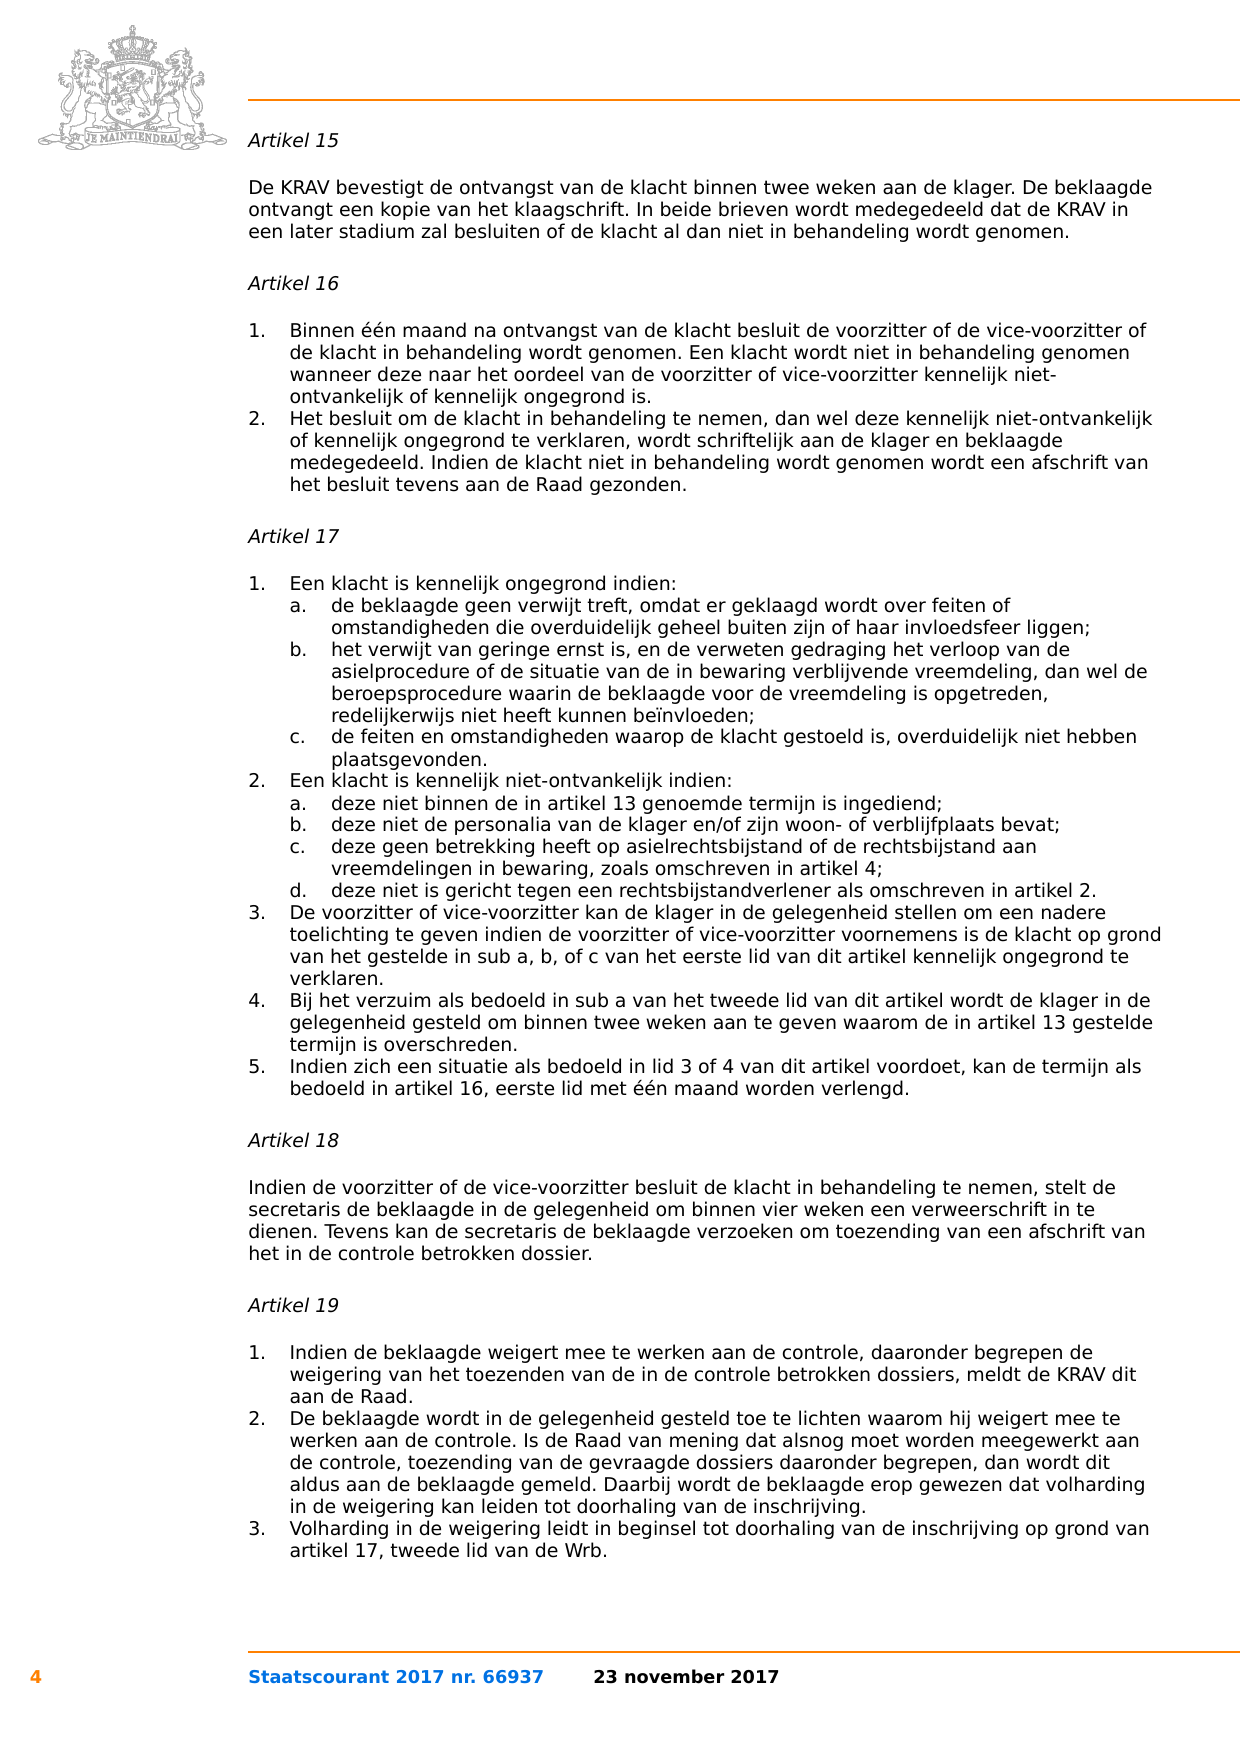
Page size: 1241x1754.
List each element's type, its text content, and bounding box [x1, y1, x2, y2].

text d. deze niet is gericht tegen een rechtsbijstandverlener als omschreven in artikel 2. [289, 880, 1163, 902]
text 3. De voorzitter of vice-voorzitter kan de klager in de gelegenheid stellen om een nadere toelichting te geven indien de voorzitter of vice-voorzitter voornemens is de klacht op grond van het gestelde in sub a, b, of c van het eerste lid van dit artikel kennelijk ongegrond te verklaren. [248, 902, 1163, 990]
text De KRAV bevestigt de ontvangst van de klacht binnen twee weken aan de klager. De beklaagde ontvangt een kopie van het klaagschrift. In beide brieven wordt medegedeeld dat de KRAV in een later stadium zal besluiten of de klacht al dan niet in behandeling wordt genomen. [248, 177, 1163, 243]
text 5. Indien zich een situatie als bedoeld in lid 3 of 4 van dit artikel voordoet, kan de termijn als bedoeld in artikel 16, eerste lid met één maand worden verlengd. [248, 1056, 1163, 1100]
text 3. Volharding in de weigering leidt in beginsel tot doorhaling van de inschrijving op grond van artikel 17, tweede lid van de Wrb. [248, 1518, 1163, 1562]
text c. de feiten en omstandigheden waarop de klacht gestoeld is, overduidelijk niet hebben plaatsgevonden. [289, 726, 1163, 770]
subtitle Artikel 19 [248, 1295, 1163, 1317]
text a. deze niet binnen de in artikel 13 genoemde termijn is ingediend; [289, 792, 1163, 814]
text b. het verwijt van geringe ernst is, en de verweten gedraging het verloop van de asielprocedure of de situatie van de in bewaring verblijvende vreemdeling, dan wel de beroepsprocedure waarin de beklaagde voor de vreemdeling is opgetreden, redelijkerwijs niet heeft kunnen beïnvloeden; [289, 638, 1163, 726]
subtitle Artikel 16 [248, 273, 1163, 295]
text c. deze geen betrekking heeft op asielrechtsbijstand of de rechtsbijstand aan vreemdelingen in bewaring, zoals omschreven in artikel 4; [289, 836, 1163, 880]
text 2. De beklaagde wordt in de gelegenheid gesteld toe te lichten waarom hij weigert mee te werken aan de controle. Is de Raad van mening dat alsnog moet worden meegewerkt aan de controle, toezending van de gevraagde dossiers daaronder begrepen, dan wordt dit aldus aan de beklaagde gemeld. Daarbij wordt de beklaagde erop gewezen dat volharding in de weigering kan leiden tot doorhaling van de inschrijving. [248, 1408, 1163, 1518]
text Indien de voorzitter of de vice-voorzitter besluit de klacht in behandeling te nemen, stelt de secretaris de beklaagde in de gelegenheid om binnen vier weken een verweerschrift in te dienen. Tevens kan de secretaris de beklaagde verzoeken om toezending van een afschrift van het in de controle betrokken dossier. [248, 1177, 1163, 1265]
text 2. Het besluit om de klacht in behandeling te nemen, dan wel deze kennelijk niet-ontvankelijk of kennelijk ongegrond te verklaren, wordt schriftelijk aan de klager en beklaagde medegedeeld. Indien de klacht niet in behandeling wordt genomen wordt een afschrift van het besluit tevens aan de Raad gezonden. [248, 408, 1163, 496]
subtitle Artikel 18 [248, 1130, 1163, 1152]
picture [38, 25, 227, 150]
text 1. Een klacht is kennelijk ongegrond indien: [248, 573, 1163, 594]
text 4. Bij het verzuim als bedoeld in sub a van het tweede lid van dit artikel wordt de klager in de gelegenheid gesteld om binnen twee weken aan te geven waarom de in artikel 13 gestelde termijn is overschreden. [248, 990, 1163, 1056]
text b. deze niet de personalia van de klager en/of zijn woon- of verblijfplaats bevat; [289, 814, 1163, 836]
subtitle Artikel 17 [248, 526, 1163, 548]
text a. de beklaagde geen verwijt treft, omdat er geklaagd wordt over feiten of omstandigheden die overduidelijk geheel buiten zijn of haar invloedsfeer liggen; [289, 594, 1163, 638]
subtitle Artikel 15 [248, 130, 1163, 152]
text 1. Binnen één maand na ontvangst van de klacht besluit de voorzitter of de vice-voorzitter of de klacht in behandeling wordt genomen. Een klacht wordt niet in behandeling genomen wanneer deze naar het oordeel van de voorzitter of vice-voorzitter kennelijk niet-ontvankelijk of kennelijk ongegrond is. [248, 320, 1163, 408]
text 1. Indien de beklaagde weigert mee te werken aan de controle, daaronder begrepen de weigering van het toezenden van de in de controle betrokken dossiers, meldt de KRAV dit aan de Raad. [248, 1342, 1163, 1408]
text 2. Een klacht is kennelijk niet-ontvankelijk indien: [248, 770, 1163, 792]
